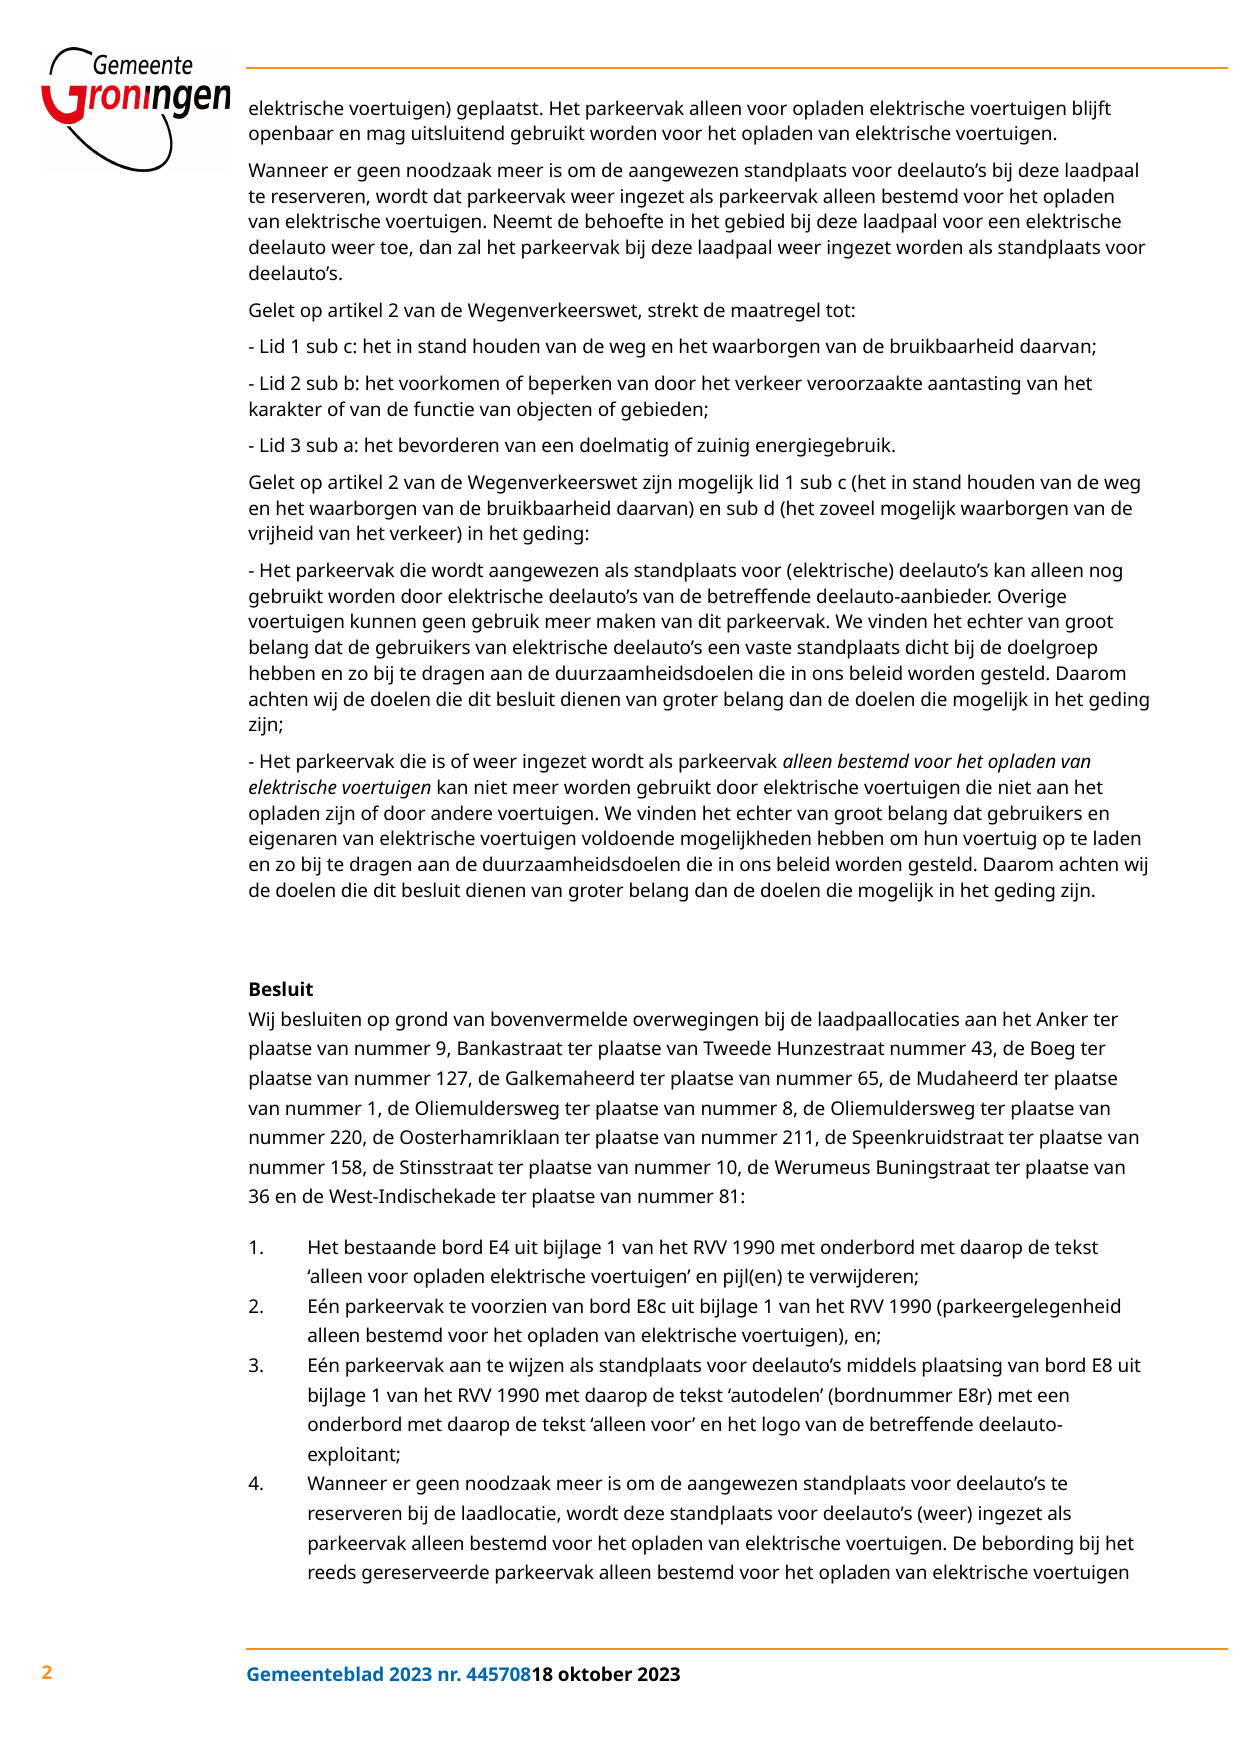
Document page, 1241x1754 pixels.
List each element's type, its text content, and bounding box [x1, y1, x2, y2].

list Wanneer er geen noodzaak meer is om de aangewezen standplaats voor deelauto’s te reserveren bij de laadlocatie, wordt deze standplaats voor deelauto’s (weer) ingezet als parkeervak alleen bestemd voor het opladen van elektrische voertuigen. De bebording bij het reeds gereserveerde parkeervak alleen bestemd voor het opladen van elektrische voertuigen [248, 1471, 1152, 1585]
list Eén parkeervak te voorzien van bord E8c uit bijlage 1 van het RVV 1990 (parkeergelegenheid alleen bestemd voor het opladen van elektrische voertuigen), en; [248, 1293, 1152, 1348]
list Eén parkeervak aan te wijzen als standplaats voor deelauto’s middels plaatsing van bord E8 uit bijlage 1 van het RVV 1990 met daarop de tekst ‘autodelen’ (bordnummer E8r) met een onderbord met daarop de tekst ‘alleen voor’ en het logo van de betreffende deelauto-exploitant; [248, 1352, 1152, 1467]
text Wij besluiten op grond van bovenvermelde overwegingen bij de laadpaallocaties aan het Anker ter plaatse van nummer 9, Bankastraat ter plaatse van Tweede Hunzestraat nummer 43, de Boeg ter plaatse van nummer 127, de Galkemaheerd ter plaatse van nummer 65, de Mudaheerd ter plaatse van nummer 1, de Oliemuldersweg ter plaatse van nummer 8, de Oliemuldersweg ter plaatse van nummer 220, de Oosterhamriklaan ter plaatse van nummer 211, de Speenkruidstraat ter plaatse van nummer 158, de Stinsstraat ter plaatse van nummer 10, de Werumeus Buningstraat ter plaatse van 36 en de West-Indischekade ter plaatse van nummer 81: [248, 1006, 1152, 1209]
text - Lid 1 sub c: het in stand houden van de weg en het waarborgen van de bruikbaarheid daarvan; [248, 333, 1152, 359]
text Besluit [248, 976, 1152, 1002]
text - Het parkeervak die wordt aangewezen als standplaats voor (elektrische) deelauto’s kan alleen nog gebruikt worden door elektrische deelauto’s van de betreffende deelauto-aanbieder. Overige voertuigen kunnen geen gebruik meer maken van dit parkeervak. We vinden het echter van groot belang dat de gebruikers van elektrische deelauto’s een vaste standplaats dicht bij de doelgroep hebben en zo bij te dragen aan de duurzaamheidsdoelen die in ons beleid worden gesteld. Daarom achten wij de doelen die dit besluit dienen van groter belang dan de doelen die mogelijk in het geding zijn; [248, 557, 1152, 737]
text - Lid 3 sub a: het bevorderen van een doelmatig of zuinig energiegebruik. [248, 432, 1152, 458]
text Gelet op artikel 2 van de Wegenverkeerswet zijn mogelijk lid 1 sub c (het in stand houden van de weg en het waarborgen van de bruikbaarheid daarvan) en sub d (het zoveel mogelijk waarborgen van de vrijheid van het verkeer) in het geding: [248, 469, 1152, 546]
text - Het parkeervak die is of weer ingezet wordt als parkeervak alleen bestemd voor het opladen van elektrische voertuigen kan niet meer worden gebruikt door elektrische voertuigen die niet aan het opladen zijn of door andere voertuigen. We vinden het echter van groot belang dat gebruikers en eigenaren van elektrische voertuigen voldoende mogelijkheden hebben om hun voertuig op te laden en zo bij te dragen aan de duurzaamheidsdoelen die in ons beleid worden gesteld. Daarom achten wij de doelen die dit besluit dienen van groter belang dan de doelen die mogelijk in het geding zijn. [248, 748, 1152, 903]
text Gelet op artikel 2 van de Wegenverkeerswet, strekt de maatregel tot: [248, 297, 1152, 322]
text elektrische voertuigen) geplaatst. Het parkeervak alleen voor opladen elektrische voertuigen blijft openbaar en mag uitsluitend gebruikt worden voor het opladen van elektrische voertuigen. [248, 95, 1152, 146]
text Wanneer er geen noodzaak meer is om de aangewezen standplaats voor deelauto’s bij deze laadpaal te reserveren, wordt dat parkeervak weer ingezet als parkeervak alleen bestemd voor het opladen van elektrische voertuigen. Neemt de behoefte in het gebied bij deze laadpaal voor een elektrische deelauto weer toe, dan zal het parkeervak bij deze laadpaal weer ingezet worden als standplaats voor deelauto’s. [248, 157, 1152, 286]
picture [41, 47, 231, 172]
text - Lid 2 sub b: het voorkomen of beperken van door het verkeer veroorzaakte aantasting van het karakter of van de functie van objecten of gebieden; [248, 370, 1152, 422]
list Het bestaande bord E4 uit bijlage 1 van het RVV 1990 met onderbord met daarop de tekst ‘alleen voor opladen elektrische voertuigen’ en pijl(en) te verwijderen; [248, 1234, 1152, 1289]
